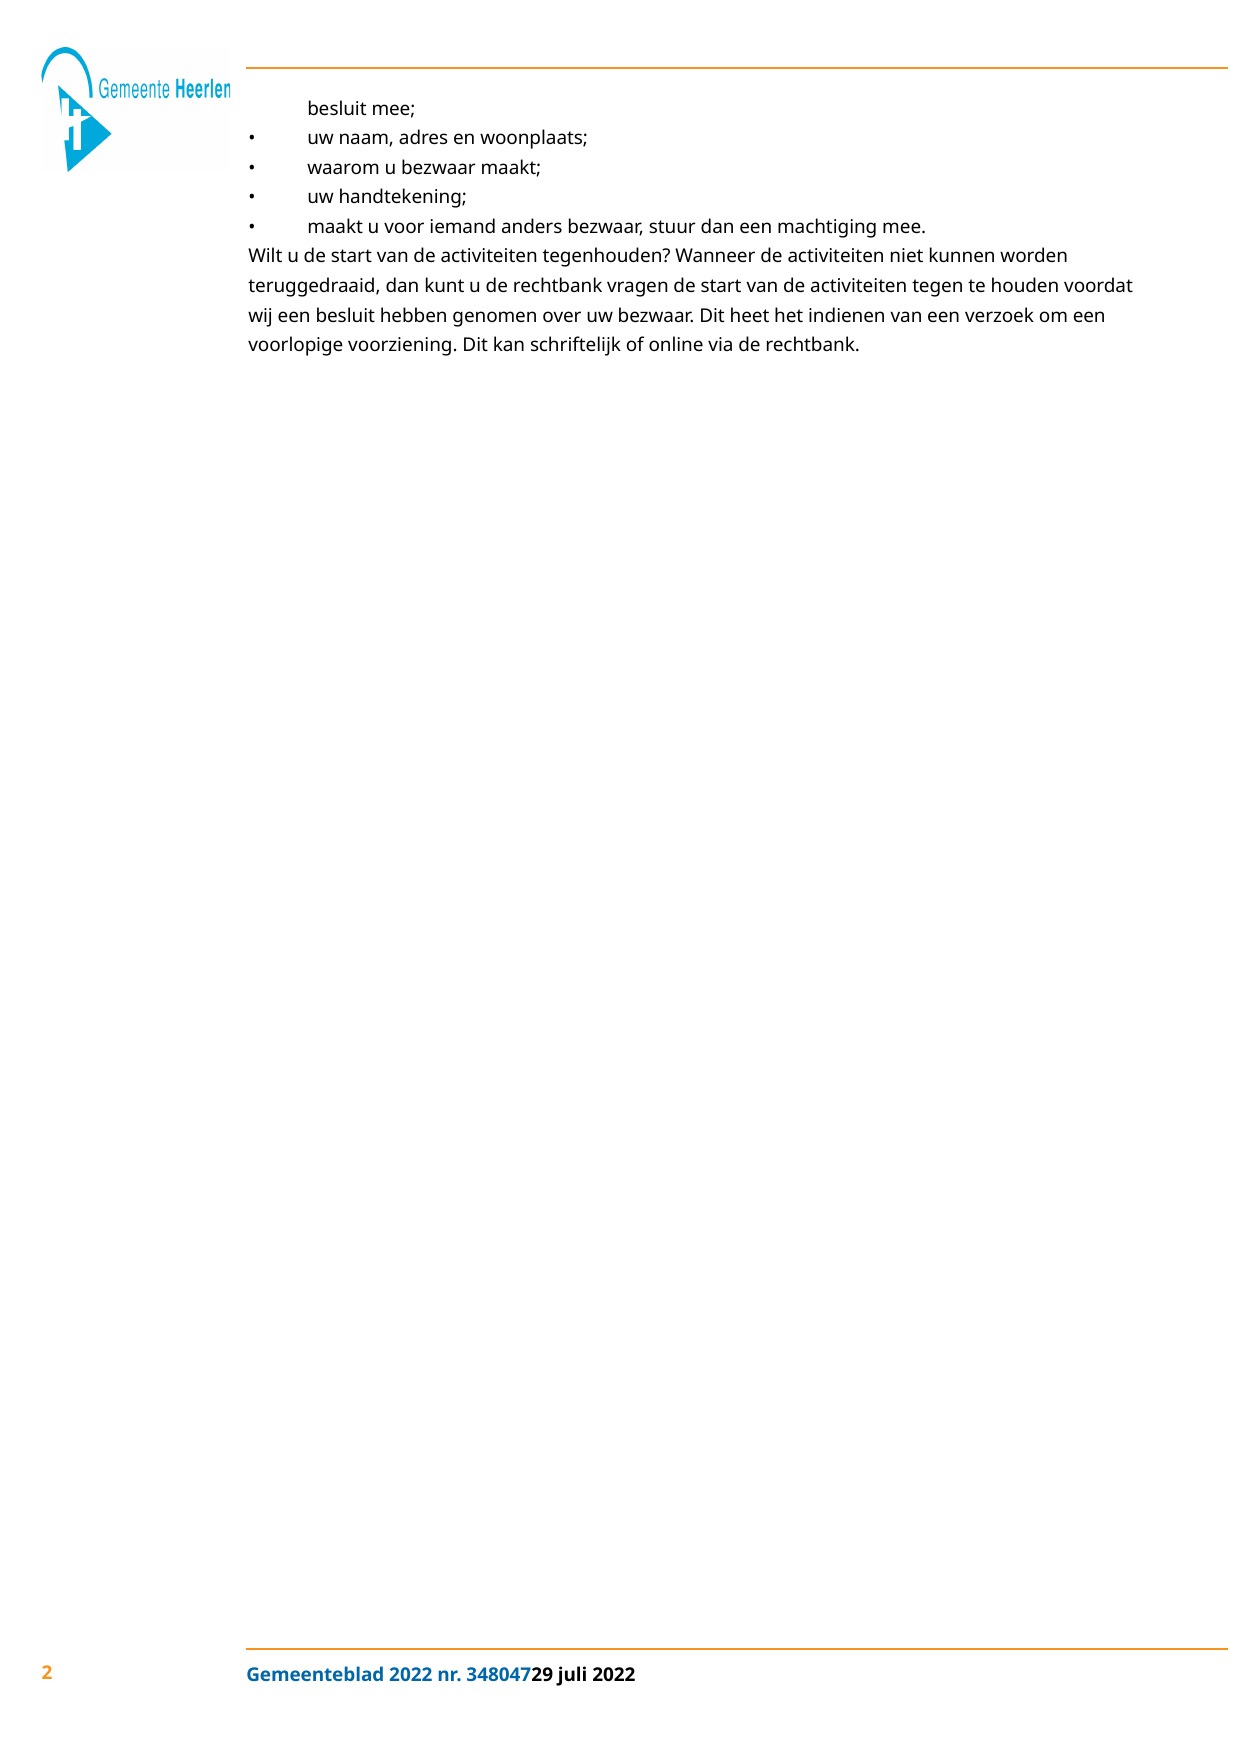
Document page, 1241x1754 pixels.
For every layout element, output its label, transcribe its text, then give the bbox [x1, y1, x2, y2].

picture [41, 47, 59, 70]
list uw handtekening; [248, 183, 1152, 209]
list waarom u bezwaar maakt; [248, 154, 1152, 180]
list maakt u voor iemand anders bezwaar, stuur dan een machtiging mee. [248, 213, 1152, 239]
text Wilt u de start van de activiteiten tegenhouden? Wanneer de activiteiten niet kunnen worden teruggedraaid, dan kunt u de rechtbank vragen de start van de activiteiten tegen te houden voordat wij een besluit hebben genomen over uw bezwaar. Dit heet het indienen van een verzoek om een voorlopige voorziening. Dit kan schriftelijk of online via de rechtbank. [248, 243, 1152, 357]
list besluit mee; [248, 95, 1152, 121]
picture [41, 47, 231, 172]
list uw naam, adres en woonplaats; [248, 124, 1152, 150]
